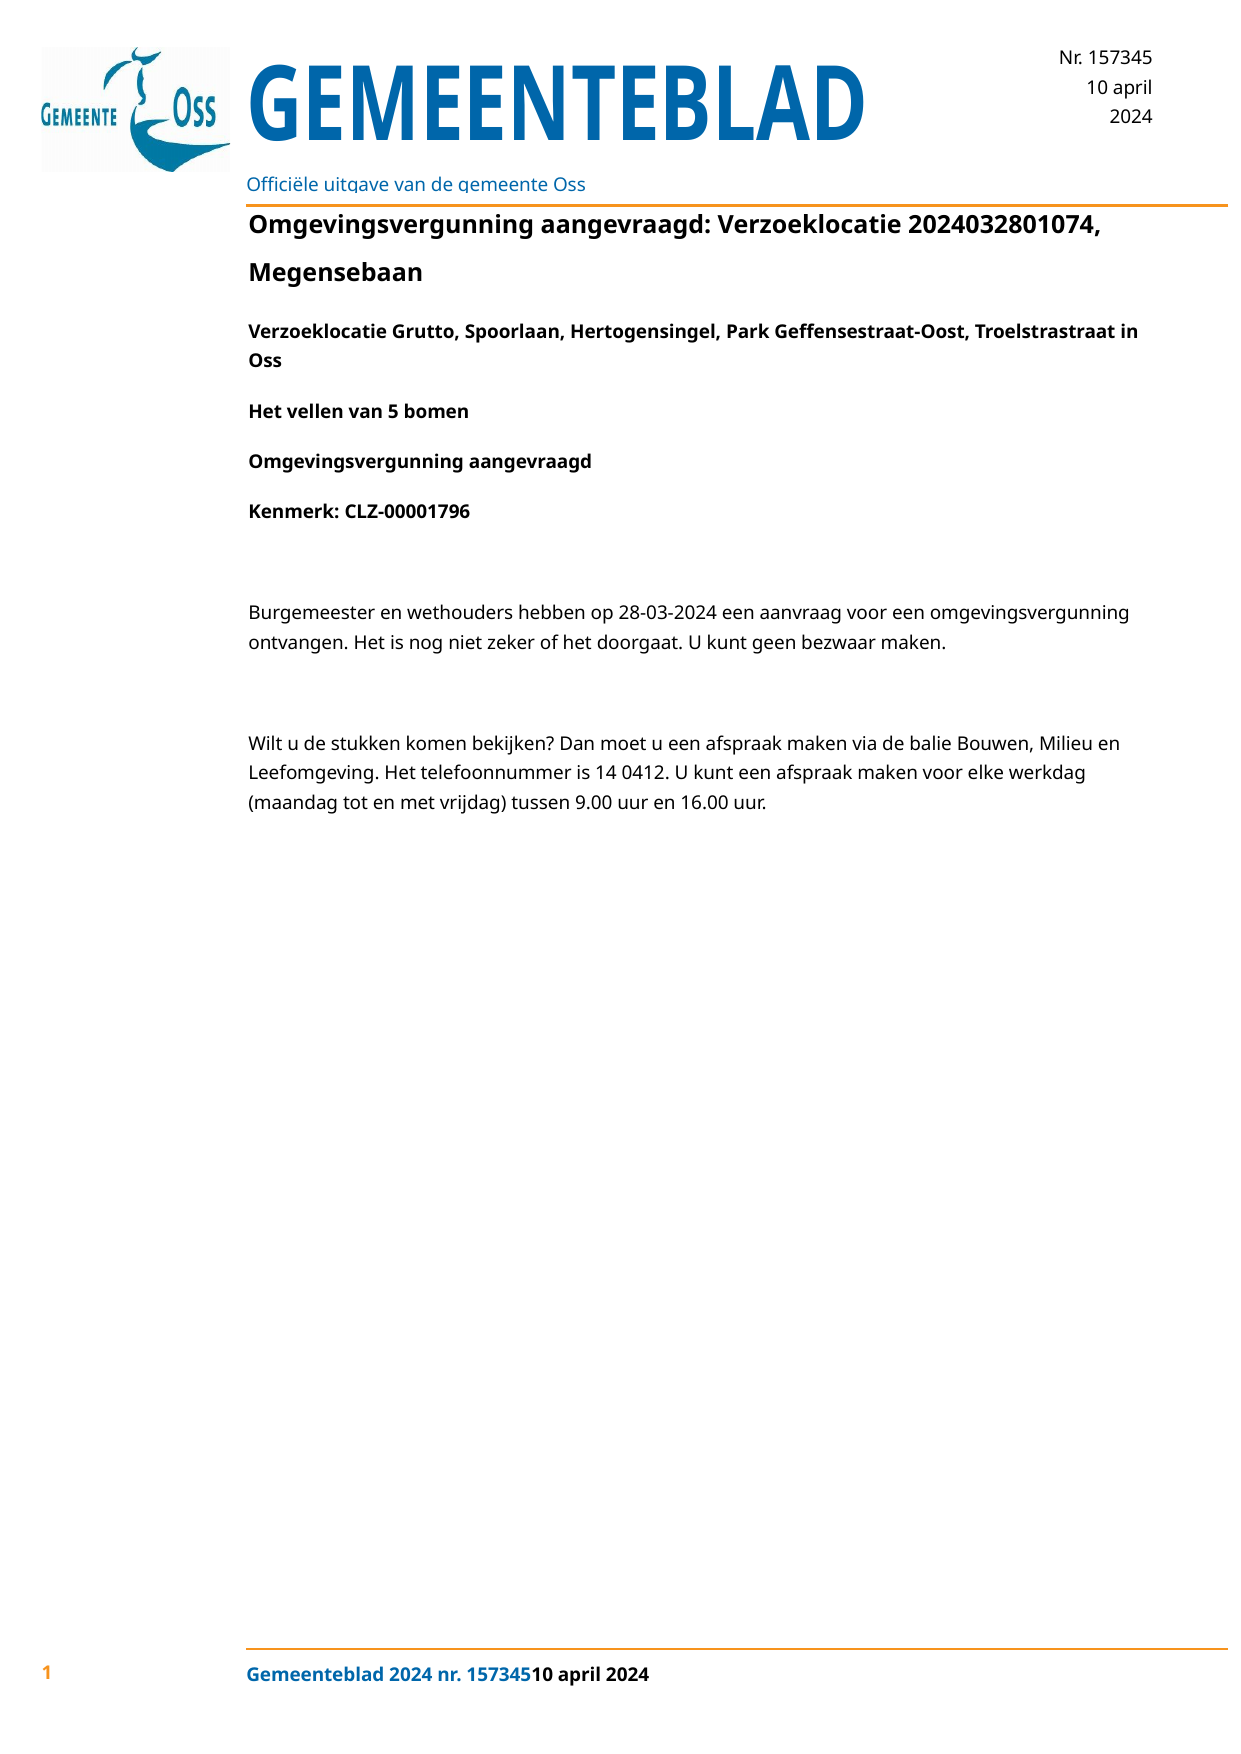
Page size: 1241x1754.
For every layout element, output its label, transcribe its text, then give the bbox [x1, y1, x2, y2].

text Kenmerk: CLZ-00001796 [248, 499, 1152, 524]
text Wilt u de stukken komen bekijken? Dan moet u een afspraak maken via de balie Bouwen, Milieu en Leefomgeving. Het telefoonnummer is 14 0412. U kunt een afspraak maken voor elke werkdag (maandag tot en met vrijdag) tussen 9.00 uur en 16.00 uur. [248, 730, 1152, 815]
text Omgevingsvergunning aangevraagd [248, 448, 1152, 474]
text Verzoeklocatie Grutto, Spoorlaan, Hertogensingel, Park Geffensestraat-Oost, Troelstrastraat in Oss [248, 318, 1152, 373]
text Het vellen van 5 bomen [248, 398, 1152, 424]
picture [41, 47, 231, 172]
text Burgemeester en wethouders hebben op 28-03-2024 een aanvraag voor een omgevingsvergunning ontvangen. Het is nog niet zeker of het doorgaat. U kunt geen bezwaar maken. [248, 599, 1152, 655]
text Omgevingsvergunning aangevraagd: Verzoeklocatie 2024032801074, Megensebaan [248, 207, 1152, 288]
